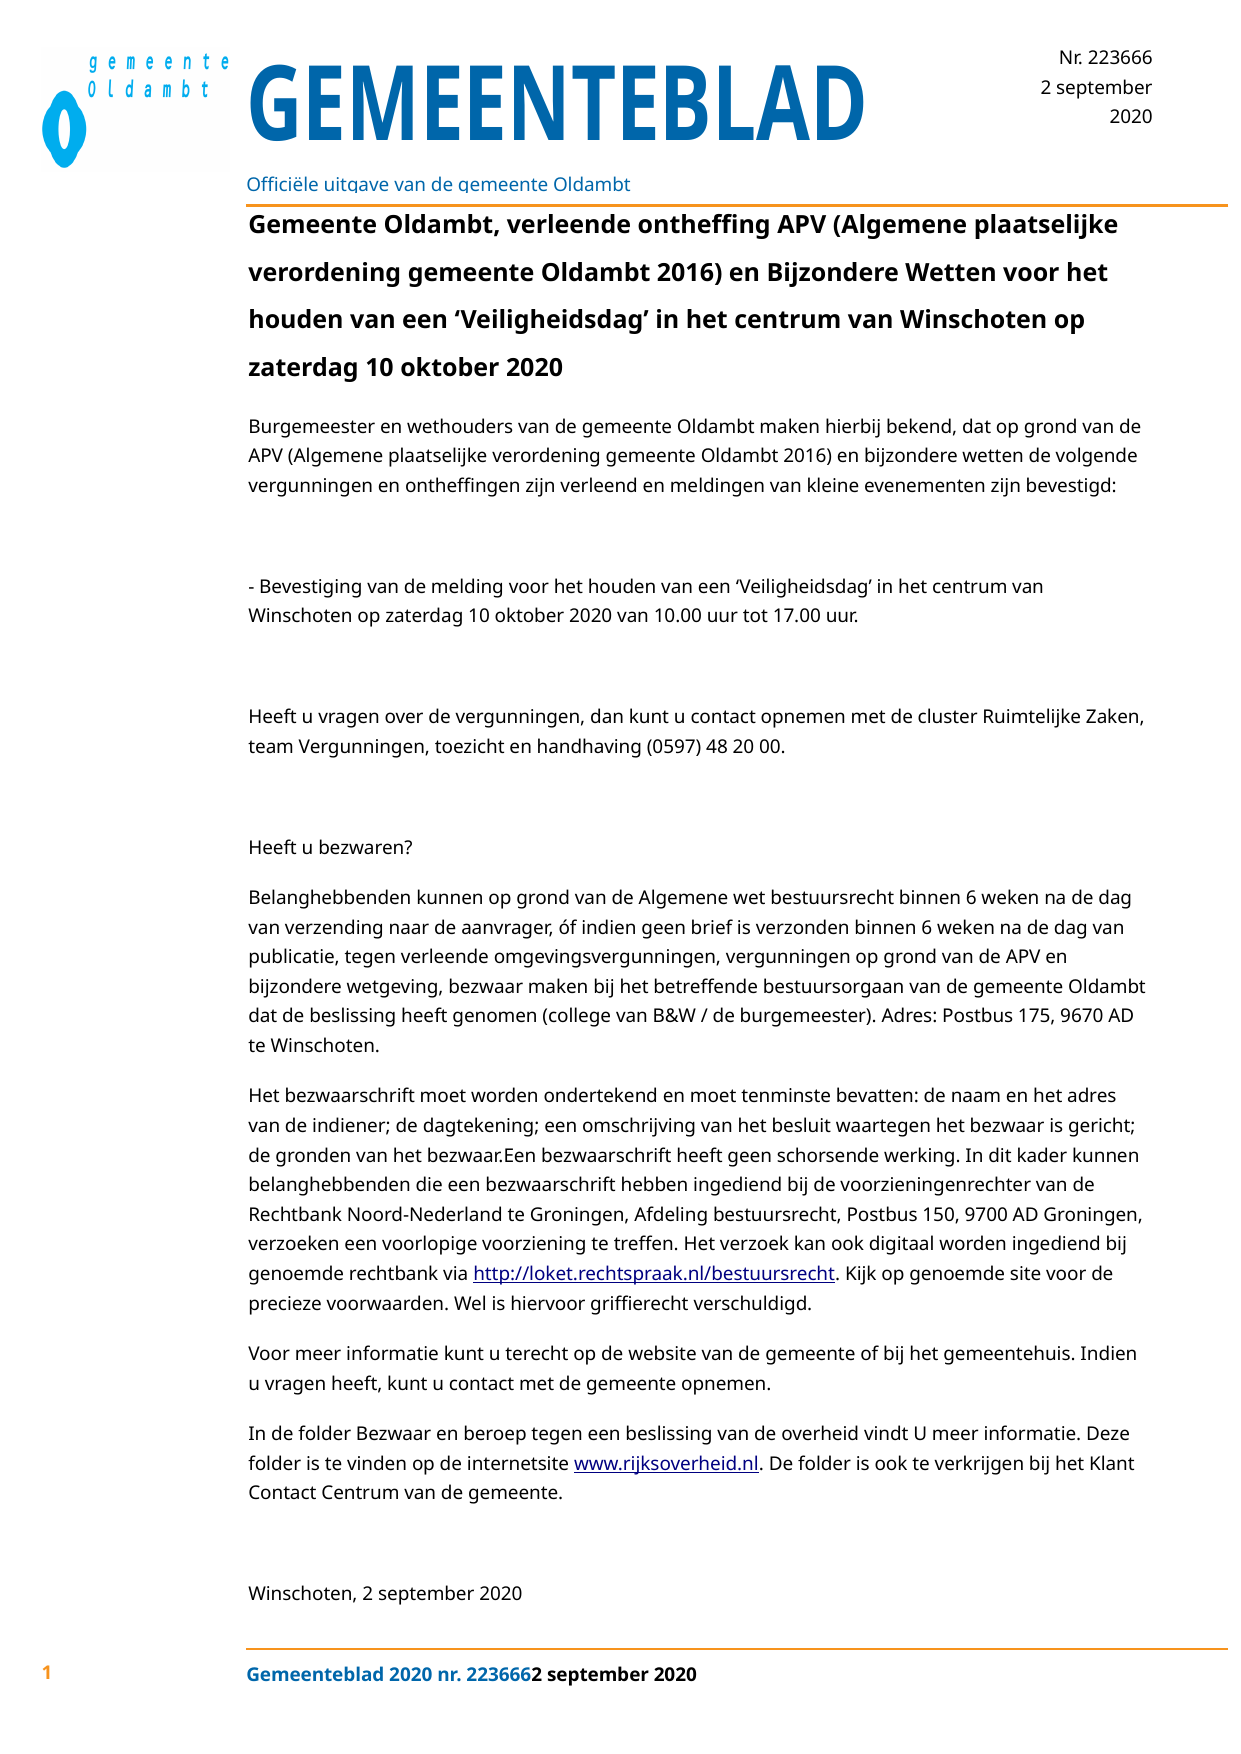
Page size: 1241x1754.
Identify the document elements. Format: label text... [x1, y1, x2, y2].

text Voor meer informatie kunt u terecht op de website van de gemeente of bij het gemeentehuis. Indien u vragen heeft, kunt u contact met de gemeente opnemen. [248, 1340, 1152, 1396]
text Burgemeester en wethouders van de gemeente Oldambt maken hierbij bekend, dat op grond van de APV (Algemene plaatselijke verordening gemeente Oldambt 2016) en bijzondere wetten de volgende vergunningen en ontheffingen zijn verleend en meldingen van kleine evenementen zijn bevestigd: [248, 413, 1152, 498]
text Heeft u vragen over de vergunningen, dan kunt u contact opnemen met de cluster Ruimtelijke Zaken, team Vergunningen, toezicht en handhaving (0597) 48 20 00. [248, 703, 1152, 759]
text Heeft u bezwaren? [248, 834, 1152, 860]
text In de folder Bezwaar en beroep tegen een beslissing van de overheid vindt U meer informatie. Deze folder is te vinden op de internetsite www.rijksoverheid.nl. De folder is ook te verkrijgen bij het Klant Contact Centrum van de gemeente. [248, 1420, 1152, 1505]
text Het bezwaarschrift moet worden ondertekend en moet tenminste bevatten: de naam en het adres van de indiener; de dagtekening; een omschrijving van het besluit waartegen het bezwaar is gericht; de gronden van het bezwaar.Een bezwaarschrift heeft geen schorsende werking. In dit kader kunnen belanghebbenden die een bezwaarschrift hebben ingediend bij de voorzieningenrechter van de Rechtbank Noord-Nederland te Groningen, Afdeling bestuursrecht, Postbus 150, 9700 AD Groningen, verzoeken een voorlopige voorziening te treffen. Het verzoek kan ook digitaal worden ingediend bij genoemde rechtbank via http://loket.rechtspraak.nl/bestuursrecht. Kijk op genoemde site voor de precieze voorwaarden. Wel is hiervoor griffierecht verschuldigd. [248, 1083, 1152, 1316]
text Gemeente Oldambt, verleende ontheffing APV (Algemene plaatselijke verordening gemeente Oldambt 2016) en Bijzondere Wetten voor het houden van een ‘Veiligheidsdag’ in het centrum van Winschoten op zaterdag 10 oktober 2020 [248, 207, 1152, 384]
text - Bevestiging van de melding voor het houden van een ‘Veiligheidsdag’ in het centrum van Winschoten op zaterdag 10 oktober 2020 van 10.00 uur tot 17.00 uur. [248, 573, 1152, 628]
picture [41, 47, 231, 172]
text Winschoten, 2 september 2020 [248, 1580, 1152, 1606]
text Belanghebbenden kunnen op grond van de Algemene wet bestuursrecht binnen 6 weken na de dag van verzending naar de aanvrager, óf indien geen brief is verzonden binnen 6 weken na de dag van publicatie, tegen verleende omgevingsvergunningen, vergunningen op grond van de APV en bijzondere wetgeving, bezwaar maken bij het betreffende bestuursorgaan van de gemeente Oldambt dat de beslissing heeft genomen (college van B&W / de burgemeester). Adres: Postbus 175, 9670 AD te Winschoten. [248, 884, 1152, 1058]
